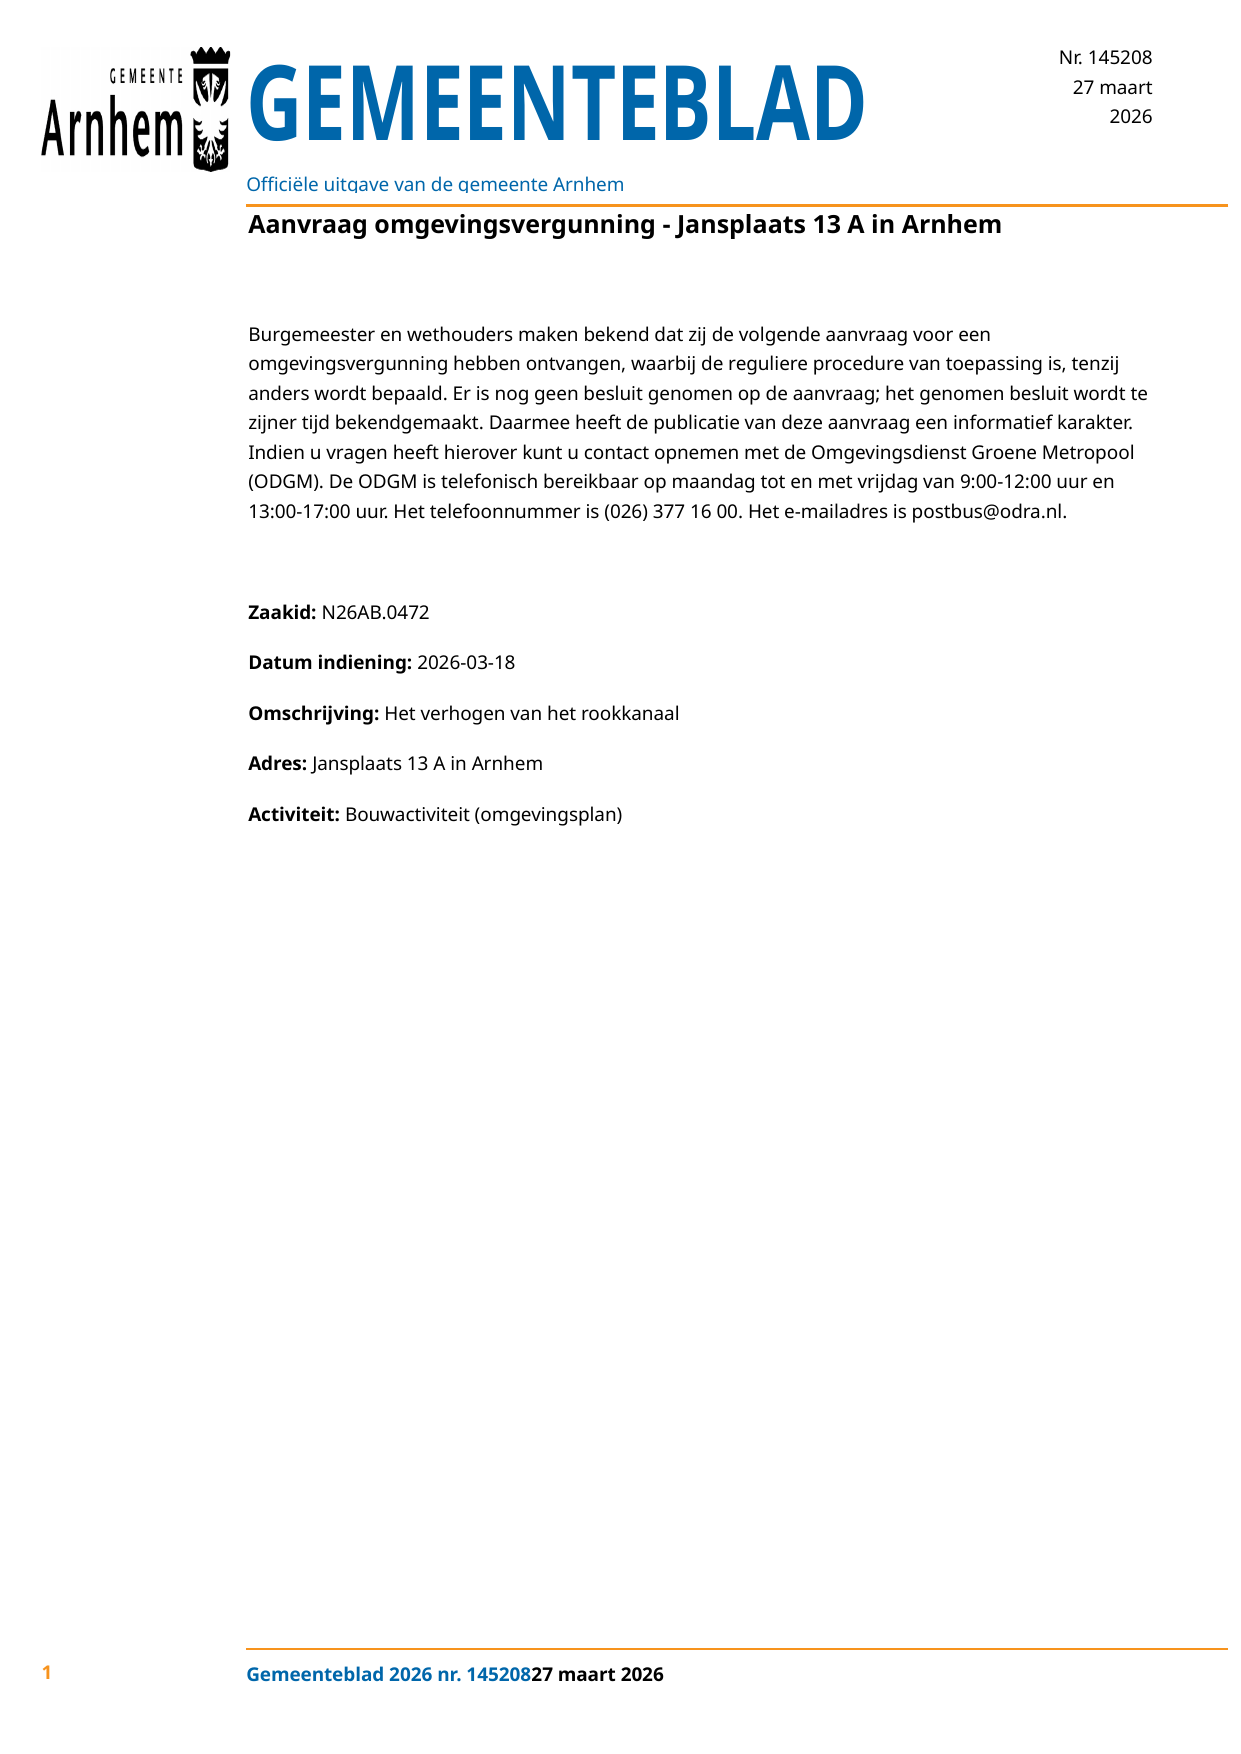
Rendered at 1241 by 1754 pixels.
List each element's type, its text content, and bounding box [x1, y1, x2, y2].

text Datum indiening: 2026-03-18 [248, 649, 1152, 675]
text Burgemeester en wethouders maken bekend dat zij de volgende aanvraag voor een omgevingsvergunning hebben ontvangen, waarbij de reguliere procedure van toepassing is, tenzij anders wordt bepaald. Er is nog geen besluit genomen op de aanvraag; het genomen besluit wordt te zijner tijd bekendgemaakt. Daarmee heeft de publicatie van deze aanvraag een informatief karakter. Indien u vragen heeft hierover kunt u contact opnemen met de Omgevingsdienst Groene Metropool (ODGM). De ODGM is telefonisch bereikbaar op maandag tot en met vrijdag van 9:00-12:00 uur en 13:00-17:00 uur. Het telefoonnummer is (026) 377 16 00. Het e-mailadres is postbus@odra.nl. [248, 321, 1152, 524]
text Aanvraag omgevingsvergunning - Jansplaats 13 A in Arnhem [248, 207, 1152, 241]
text Activiteit: Bouwactiviteit (omgevingsplan) [248, 801, 1152, 826]
picture [41, 47, 231, 172]
text Zaakid: N26AB.0472 [248, 599, 1152, 625]
text Adres: Jansplaats 13 A in Arnhem [248, 750, 1152, 776]
text Omschrijving: Het verhogen van het rookkanaal [248, 700, 1152, 726]
